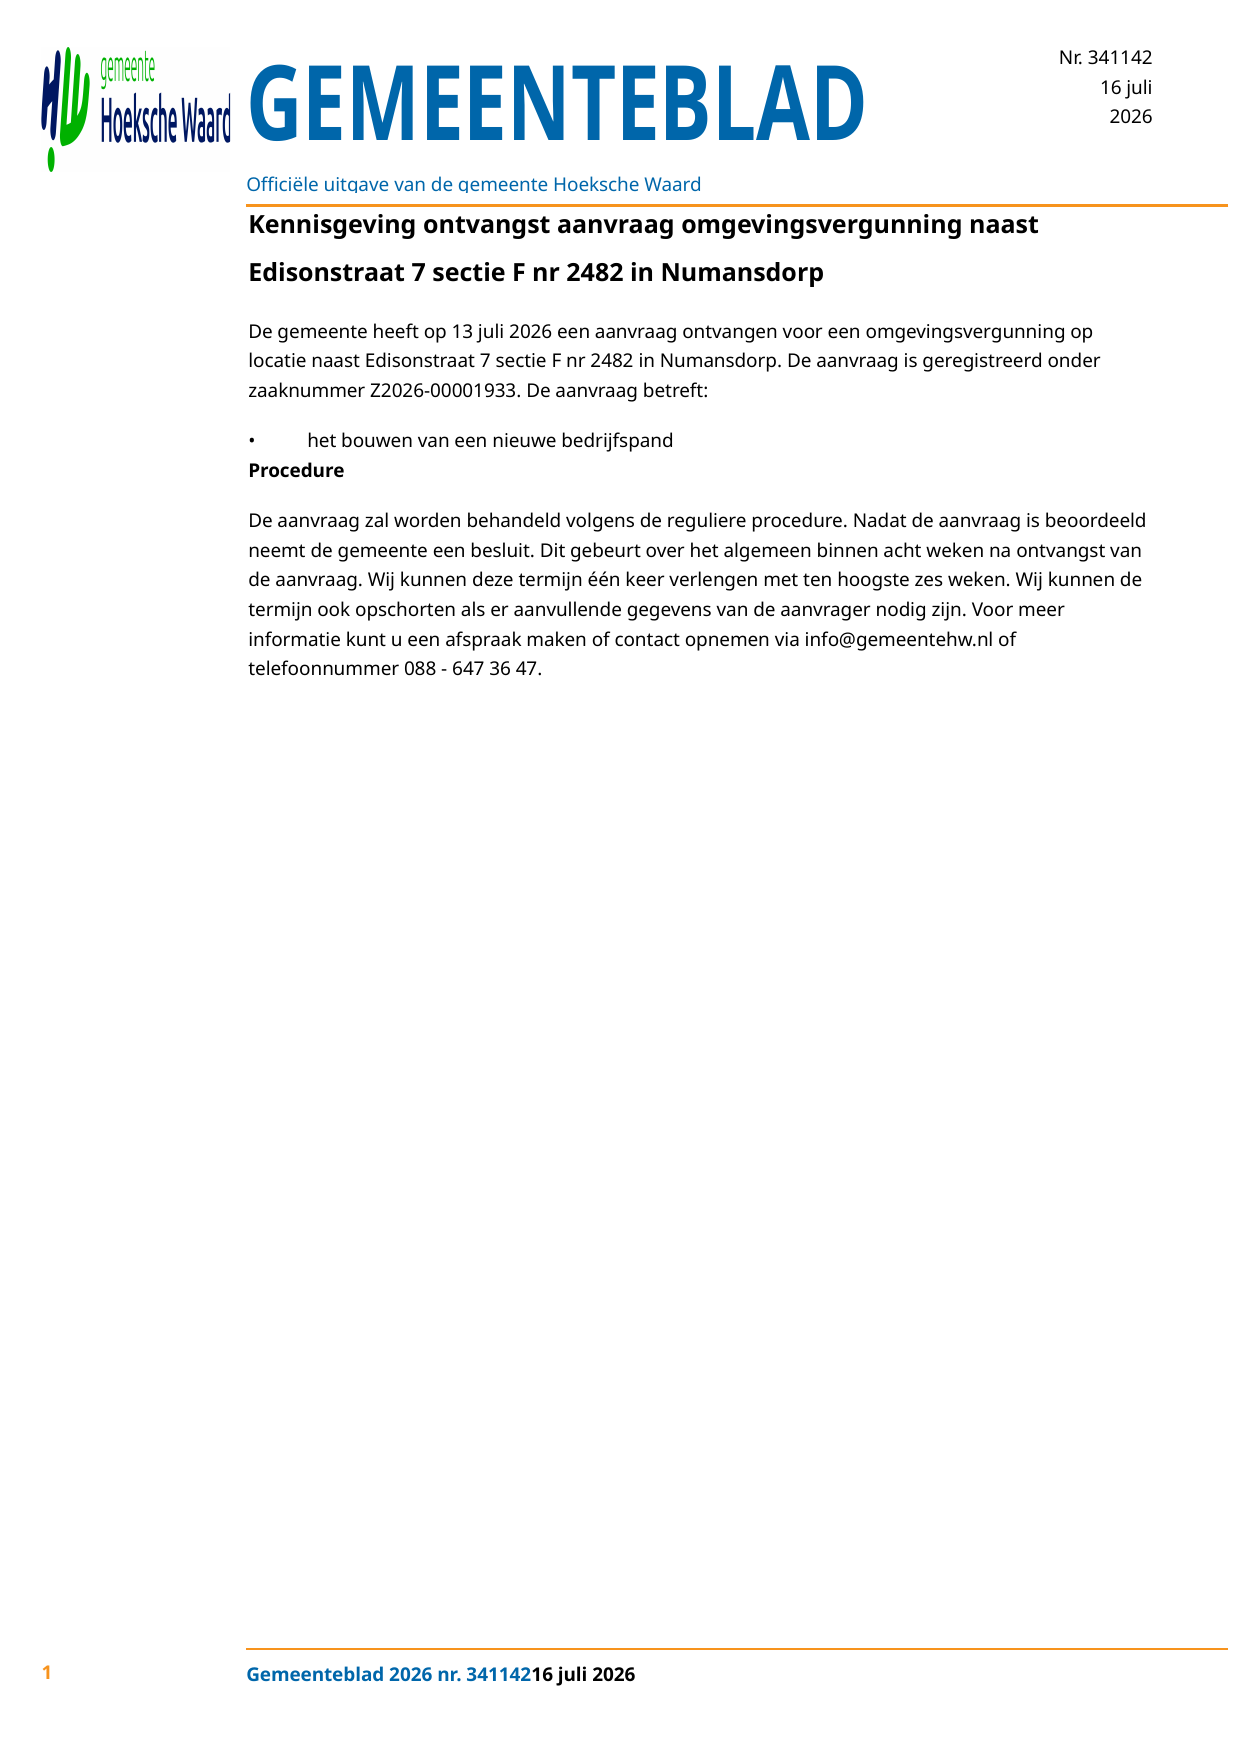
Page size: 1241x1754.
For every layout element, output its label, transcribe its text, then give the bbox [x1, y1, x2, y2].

text Procedure [248, 457, 1152, 483]
text Kennisgeving ontvangst aanvraag omgevingsvergunning naast Edisonstraat 7 sectie F nr 2482 in Numansdorp [248, 207, 1152, 288]
text De aanvraag zal worden behandeld volgens de reguliere procedure. Nadat de aanvraag is beoordeeld neemt de gemeente een besluit. Dit gebeurt over het algemeen binnen acht weken na ontvangst van de aanvraag. Wij kunnen deze termijn één keer verlengen met ten hoogste zes weken. Wij kunnen de termijn ook opschorten als er aanvullende gegevens van de aanvrager nodig zijn. Voor meer informatie kunt u een afspraak maken of contact opnemen via info@gemeentehw.nl of telefoonnummer 088 - 647 36 47. [248, 507, 1152, 681]
text De gemeente heeft op 13 juli 2026 een aanvraag ontvangen voor een omgevingsvergunning op locatie naast Edisonstraat 7 sectie F nr 2482 in Numansdorp. De aanvraag is geregistreerd onder zaaknummer Z2026-00001933. De aanvraag betreft: [248, 318, 1152, 403]
picture [41, 47, 231, 172]
list het bouwen van een nieuwe bedrijfspand [248, 427, 1152, 453]
